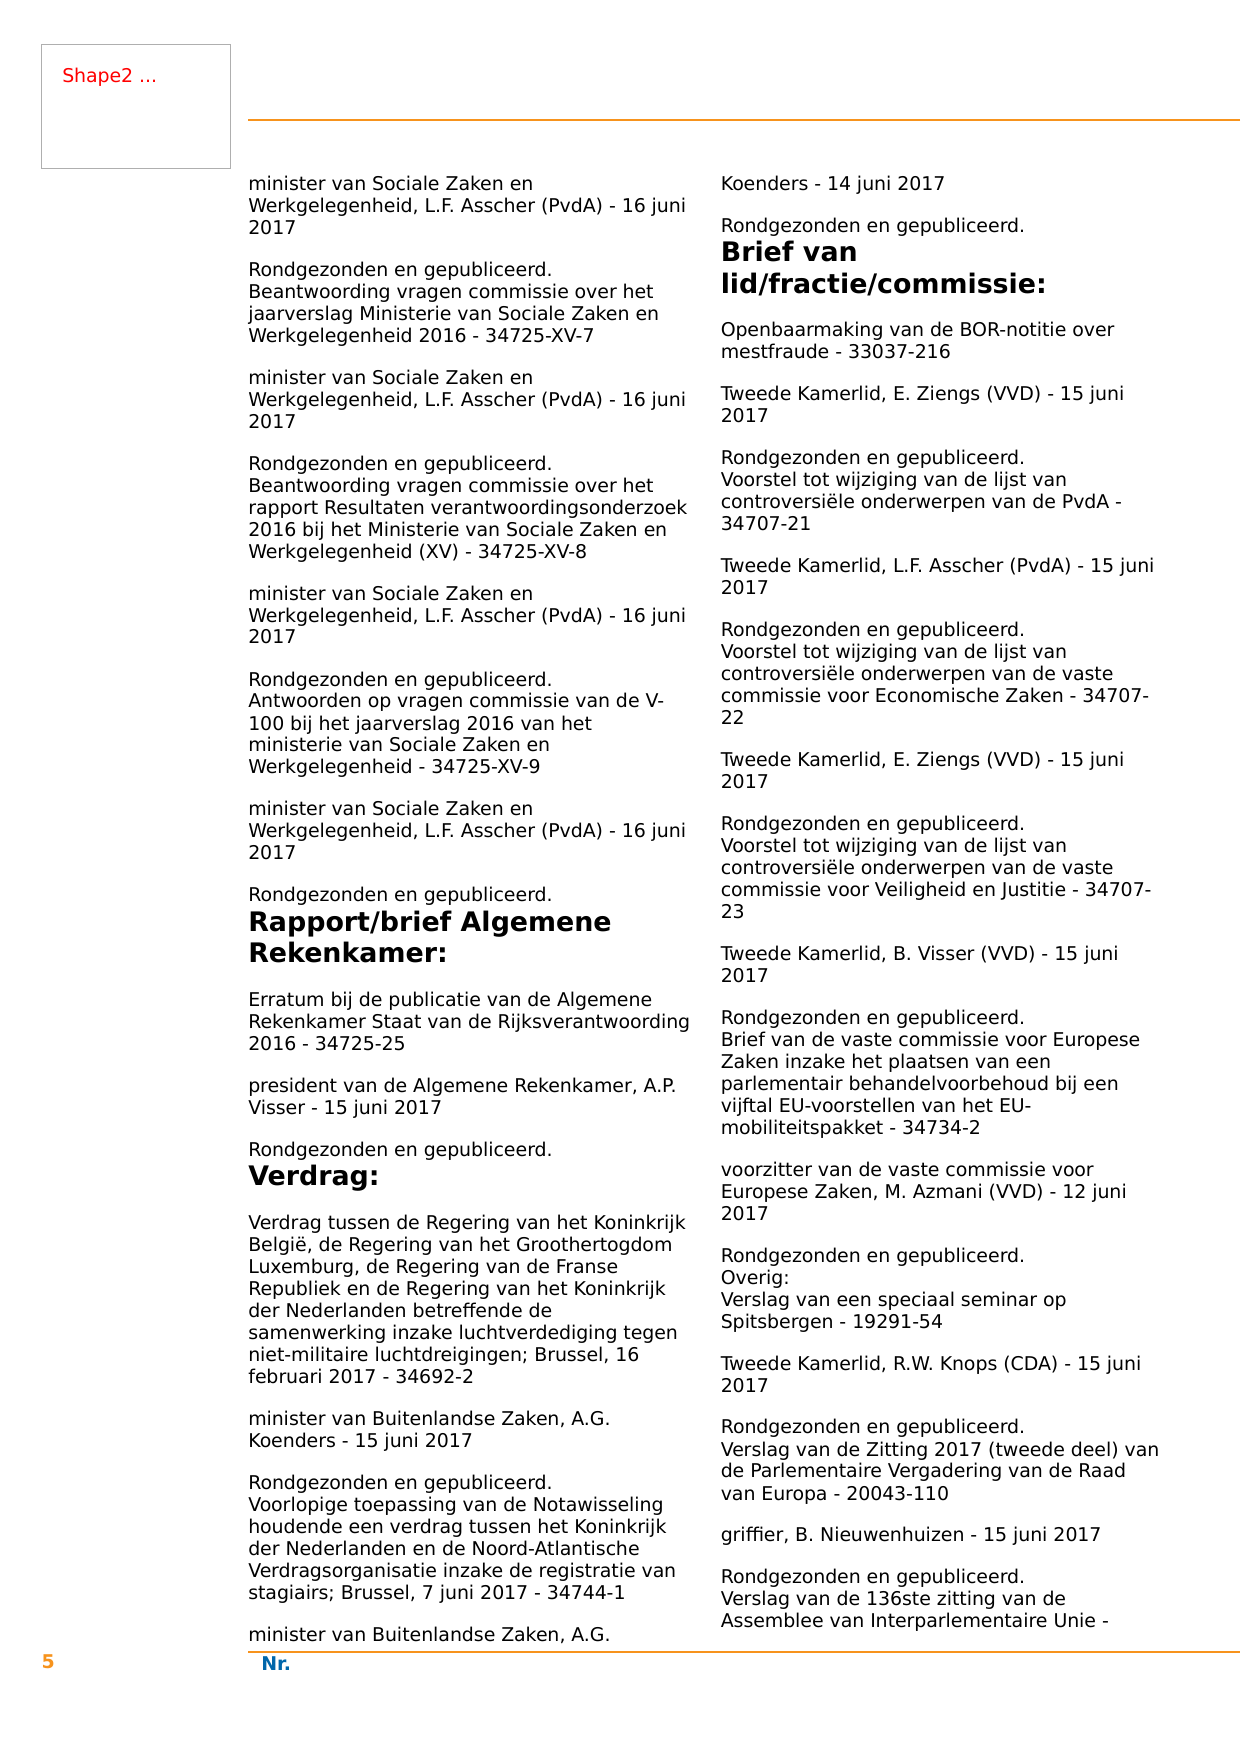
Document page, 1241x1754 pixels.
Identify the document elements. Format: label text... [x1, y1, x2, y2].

text Openbaarmaking van de BOR-notitie over mestfraude - 33037-216 [721, 319, 1163, 363]
text minister van Sociale Zaken en Werkgelegenheid, L.F. Asscher (PvdA) - 16 juni 2017 [248, 367, 691, 433]
text Rondgezonden en gepubliceerd. [248, 259, 691, 281]
text Tweede Kamerlid, L.F. Asscher (PvdA) - 15 juni 2017 [721, 555, 1163, 599]
text Beantwoording vragen commissie over het jaarverslag Ministerie van Sociale Zaken en Werkgelegenheid 2016 - 34725-XV-7 [248, 281, 691, 347]
text Tweede Kamerlid, B. Visser (VVD) - 15 juni 2017 [721, 943, 1163, 987]
text griffier, B. Nieuwenhuizen - 15 juni 2017 [721, 1524, 1163, 1546]
text Tweede Kamerlid, R.W. Knops (CDA) - 15 juni 2017 [721, 1352, 1163, 1396]
text Voorstel tot wijziging van de lijst van controversiële onderwerpen van de vaste commissie voor Veiligheid en Justitie - 34707-23 [721, 835, 1163, 923]
text Rondgezonden en gepubliceerd. [248, 1472, 691, 1494]
text Tweede Kamerlid, E. Ziengs (VVD) - 15 juni 2017 [721, 749, 1163, 793]
text minister van Sociale Zaken en Werkgelegenheid, L.F. Asscher (PvdA) - 16 juni 2017 [248, 582, 691, 648]
title Rapport/brief Algemene Rekenkamer: [248, 906, 691, 969]
text Voorlopige toepassing van de Notawisseling houdende een verdrag tussen het Koninkrijk der Nederlanden en de Noord-Atlantische Verdragsorganisatie inzake de registratie van stagiairs; Brussel, 7 juni 2017 - 34744-1 [248, 1494, 691, 1603]
text Antwoorden op vragen commissie van de V-100 bij het jaarverslag 2016 van het ministerie van Sociale Zaken en Werkgelegenheid - 34725-XV-9 [248, 690, 691, 778]
text Rondgezonden en gepubliceerd. [721, 1416, 1163, 1438]
text Verslag van de 136ste zitting van de Assemblee van Interparlementaire Unie [721, 1588, 1163, 1632]
text president van de Algemene Rekenkamer, A.P. Visser - 15 juni 2017 [248, 1075, 691, 1119]
text Rondgezonden en gepubliceerd. [721, 1566, 1163, 1588]
text Verslag van een speciaal seminar op Spitsbergen - 19291-54 [721, 1288, 1163, 1332]
text Beantwoording vragen commissie over het rapport Resultaten verantwoordingsonderzoek 2016 bij het Ministerie van Sociale Zaken en Werkgelegenheid (XV) - 34725-XV-8 [248, 474, 691, 562]
text Rondgezonden en gepubliceerd. [721, 1244, 1163, 1267]
text Rondgezonden en gepubliceerd. [248, 453, 691, 474]
text Rondgezonden en gepubliceerd. [248, 884, 691, 906]
text Overig: [721, 1267, 1163, 1288]
text Rondgezonden en gepubliceerd. [248, 1139, 691, 1161]
text Rondgezonden en gepubliceerd. [248, 668, 691, 690]
text Rondgezonden en gepubliceerd. [721, 619, 1163, 641]
text voorzitter van de vaste commissie voor Europese Zaken, M. Azmani (VVD) - 12 juni 2017 [721, 1159, 1163, 1224]
text Erratum bij de publicatie van de Algemene Rekenkamer Staat van de Rijksverantwoording 2016 - 34725-25 [248, 989, 691, 1055]
text Rondgezonden en gepubliceerd. [721, 1007, 1163, 1029]
text Voorstel tot wijziging van de lijst van controversiële onderwerpen van de PvdA - 34707-21 [721, 469, 1163, 535]
text Verslag van de Zitting 2017 (tweede deel) van de Parlementaire Vergadering van de Raad van Europa - 20043-110 [721, 1438, 1163, 1504]
text Brief van de vaste commissie voor Europese Zaken inzake het plaatsen van een parlementair behandelvoorbehoud bij een vijftal EU-voorstellen van het EU-mobiliteitspakket - 34734-2 [721, 1029, 1163, 1139]
text Rondgezonden en gepubliceerd. [721, 813, 1163, 835]
text minister van Sociale Zaken en Werkgelegenheid, L.F. Asscher (PvdA) - 16 juni 2017 [248, 798, 691, 864]
title Brief van lid/fractie/commissie: [721, 237, 1163, 299]
text minister van Sociale Zaken en Werkgelegenheid, L.F. Asscher (PvdA) - 16 juni 2017 [248, 173, 691, 239]
text Verdrag tussen de Regering van het Koninkrijk België, de Regering van het Groothertogdom Luxemburg, de Regering van de Franse Republiek en de Regering van het Koninkrijk der Nederlanden betreffende de samenwerking inzake luchtverdediging tegen niet-militaire luchtdreigingen; Brussel, 16 februari 2017 - 34692-2 [248, 1212, 691, 1388]
text Voorstel tot wijziging van de lijst van controversiële onderwerpen van de vaste commissie voor Economische Zaken - 34707-22 [721, 641, 1163, 729]
text Rondgezonden en gepubliceerd. [721, 215, 1163, 237]
text minister van Buitenlandse Zaken, A.G. Koenders - 15 juni 2017 [248, 1408, 691, 1452]
text Koenders - 14 juni 2017 [721, 173, 1163, 195]
text minister van Buitenlandse Zaken, A.G. [248, 1623, 691, 1646]
title Verdrag: [248, 1161, 691, 1192]
text Rondgezonden en gepubliceerd. [721, 447, 1163, 469]
text Tweede Kamerlid, E. Ziengs (VVD) - 15 juni 2017 [721, 383, 1163, 427]
